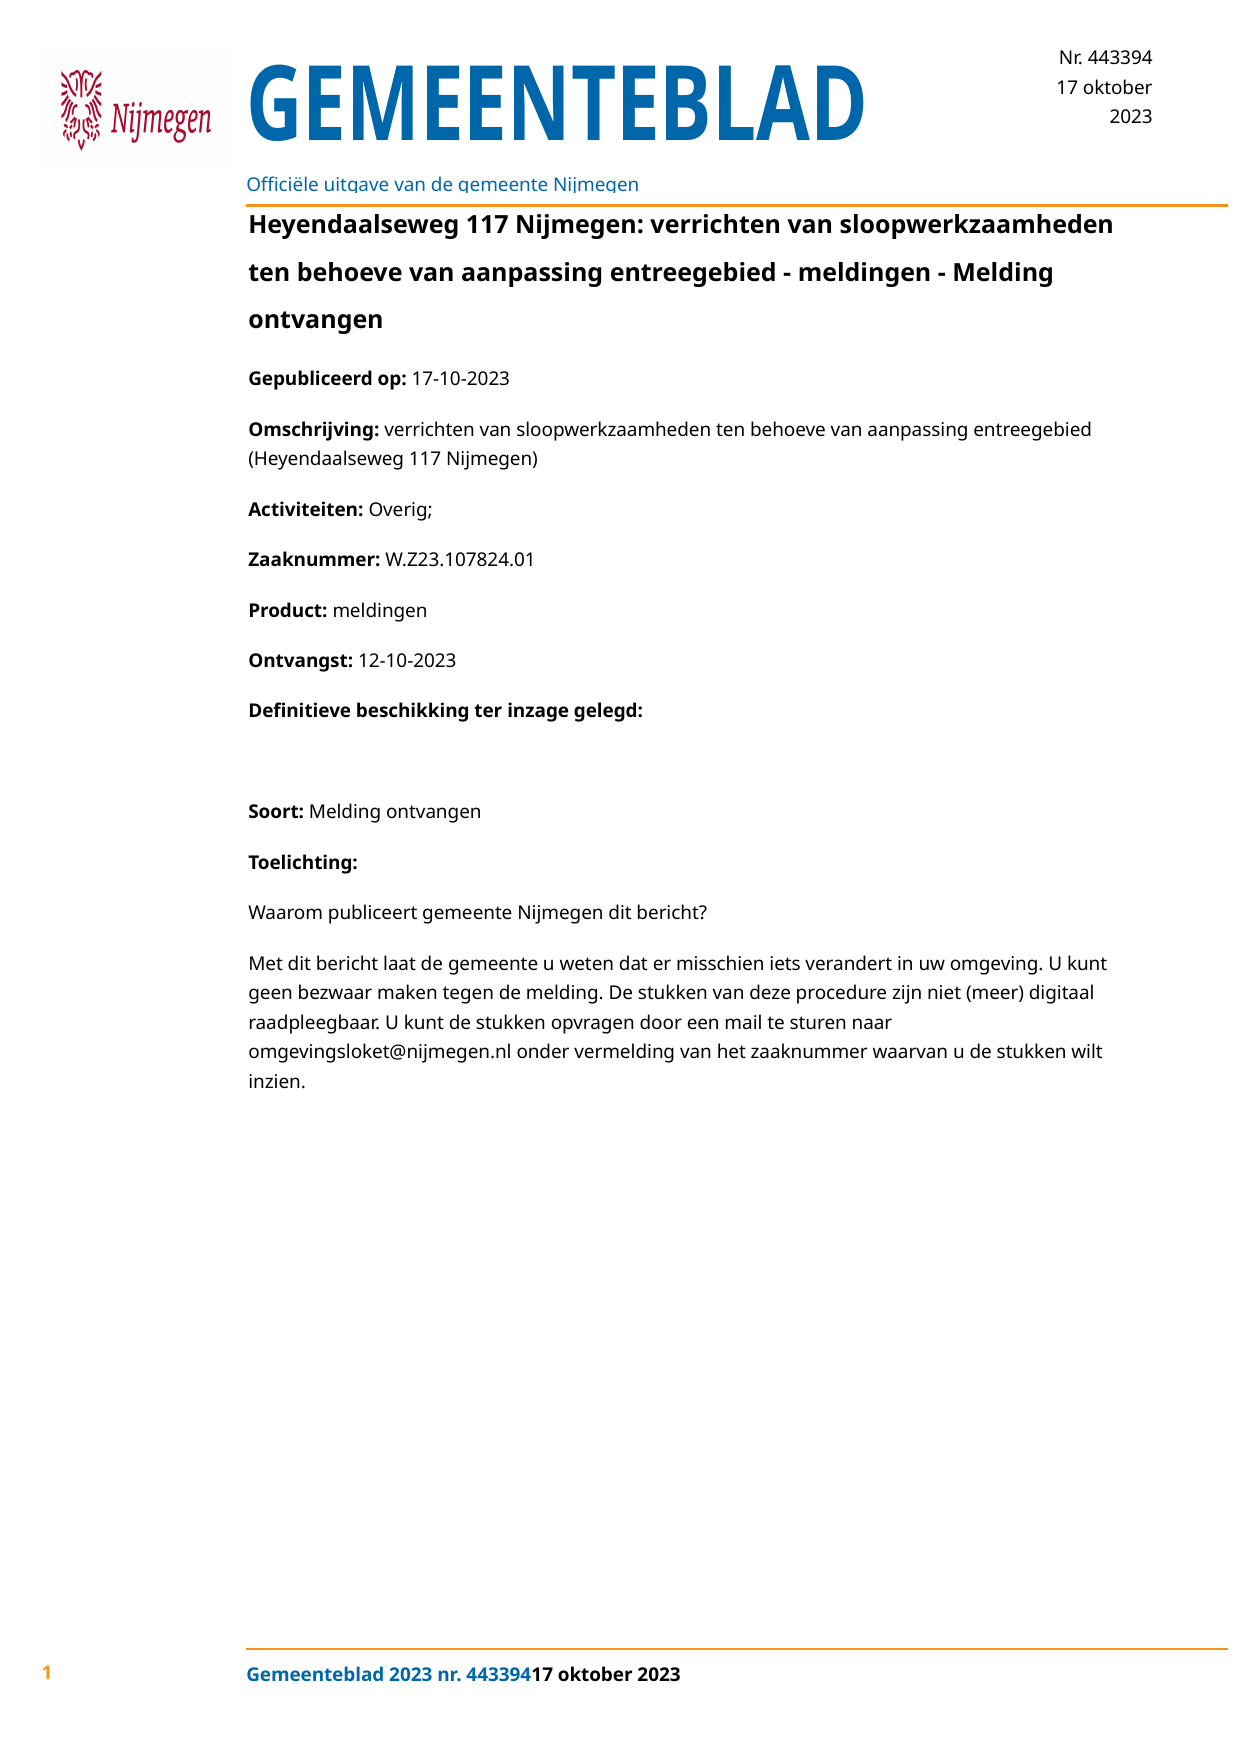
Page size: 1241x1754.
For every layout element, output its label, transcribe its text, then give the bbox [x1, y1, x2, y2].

text Activiteiten: Overig; [248, 496, 1152, 522]
text Zaaknummer: W.Z23.107824.01 [248, 546, 1152, 572]
text Gepubliceerd op: 17-10-2023 [248, 366, 1152, 391]
text Ontvangst: 12-10-2023 [248, 647, 1152, 673]
text Soort: Melding ontvangen [248, 798, 1152, 824]
text Met dit bericht laat de gemeente u weten dat er misschien iets verandert in uw omgeving. U kunt geen bezwaar maken tegen de melding. De stukken van deze procedure zijn niet (meer) digitaal raadpleegbaar. U kunt de stukken opvragen door een mail te sturen naar omgevingsloket@nijmegen.nl onder vermelding van het zaaknummer waarvan u de stukken wilt inzien. [248, 950, 1152, 1094]
picture [41, 47, 231, 172]
text Omschrijving: verrichten van sloopwerkzaamheden ten behoeve van aanpassing entreegebied (Heyendaalseweg 117 Nijmegen) [248, 416, 1152, 471]
text Definitieve beschikking ter inzage gelegd: [248, 698, 1152, 723]
text Heyendaalseweg 117 Nijmegen: verrichten van sloopwerkzaamheden ten behoeve van aanpassing entreegebied - meldingen - Melding ontvangen [248, 207, 1152, 336]
text Product: meldingen [248, 597, 1152, 622]
text Waarom publiceert gemeente Nijmegen dit bericht? [248, 899, 1152, 925]
text Toelichting: [248, 849, 1152, 874]
